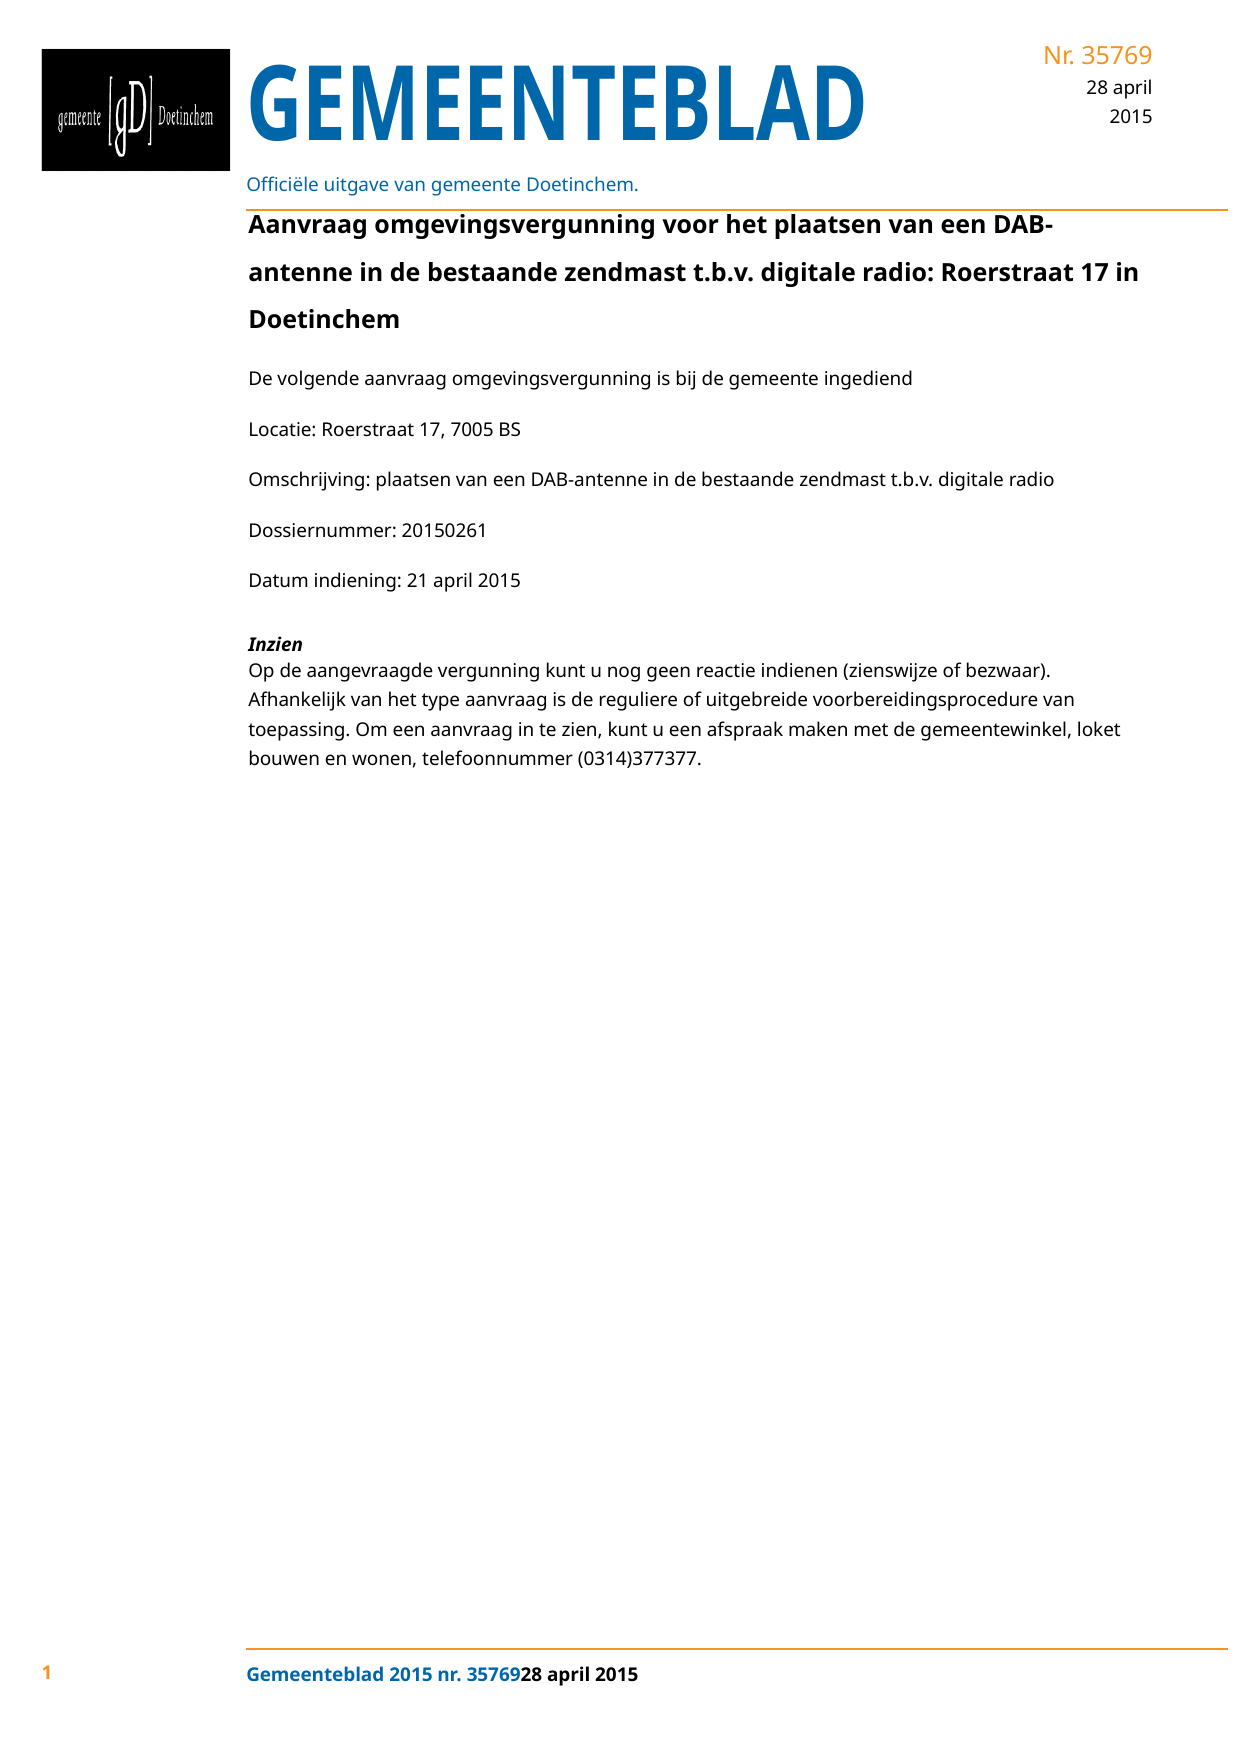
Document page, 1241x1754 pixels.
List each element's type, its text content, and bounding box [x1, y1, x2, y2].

text Op de aangevraagde vergunning kunt u nog geen reactie indienen (zienswijze of bezwaar). Afhankelijk van het type aanvraag is de reguliere of uitgebreide voorbereidingsprocedure van toepassing. Om een aanvraag in te zien, kunt u een afspraak maken met de gemeentewinkel, loket bouwen en wonen, telefoonnummer (0314)377377. [248, 657, 1152, 771]
picture [41, 47, 231, 172]
text Aanvraag omgevingsvergunning voor het plaatsen van een DAB-antenne in de bestaande zendmast t.b.v. digitale radio: Roerstraat 17 in Doetinchem [248, 211, 1152, 336]
text De volgende aanvraag omgevingsvergunning is bij de gemeente ingediend [248, 366, 1152, 391]
text Omschrijving: plaatsen van een DAB-antenne in de bestaande zendmast t.b.v. digitale radio [248, 466, 1152, 492]
text Locatie: Roerstraat 17, 7005 BS [248, 416, 1152, 442]
text Dossiernummer: 20150261 [248, 517, 1152, 542]
text Inzien [248, 631, 1152, 657]
text Datum indiening: 21 april 2015 [248, 567, 1152, 593]
